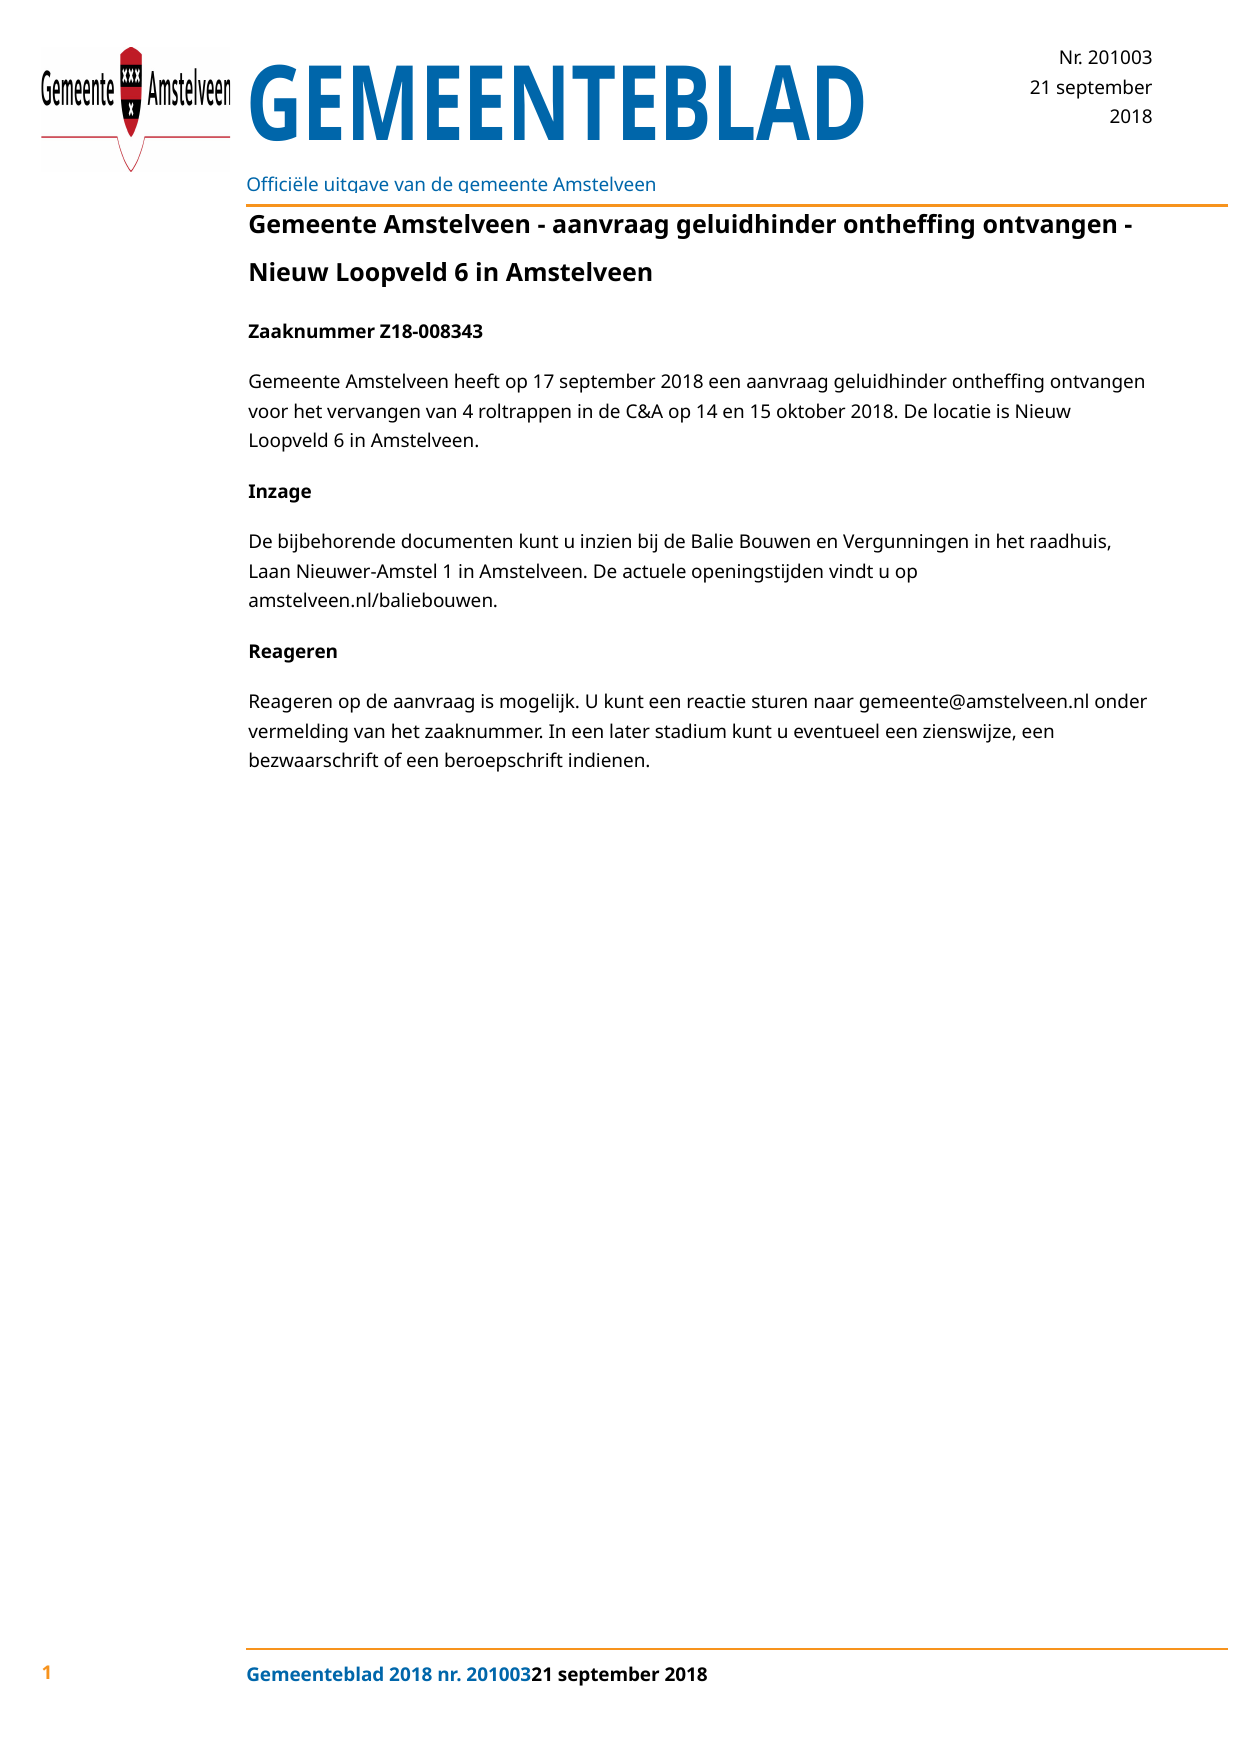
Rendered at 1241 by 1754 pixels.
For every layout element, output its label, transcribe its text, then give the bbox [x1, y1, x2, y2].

text Reageren [248, 638, 1152, 664]
text Inzage [248, 478, 1152, 504]
text Zaaknummer Z18-008343 [248, 318, 1152, 344]
text Gemeente Amstelveen - aanvraag geluidhinder ontheffing ontvangen - Nieuw Loopveld 6 in Amstelveen [248, 207, 1152, 288]
picture [41, 47, 231, 172]
text Reageren op de aanvraag is mogelijk. U kunt een reactie sturen naar gemeente@amstelveen.nl onder vermelding van het zaaknummer. In een later stadium kunt u eventueel een zienswijze, een bezwaarschrift of een beroepschrift indienen. [248, 688, 1152, 773]
text De bijbehorende documenten kunt u inzien bij de Balie Bouwen en Vergunningen in het raadhuis, Laan Nieuwer-Amstel 1 in Amstelveen. De actuele openingstijden vindt u op amstelveen.nl/baliebouwen. [248, 528, 1152, 613]
text Gemeente Amstelveen heeft op 17 september 2018 een aanvraag geluidhinder ontheffing ontvangen voor het vervangen van 4 roltrappen in de C&A op 14 en 15 oktober 2018. De locatie is Nieuw Loopveld 6 in Amstelveen. [248, 368, 1152, 453]
